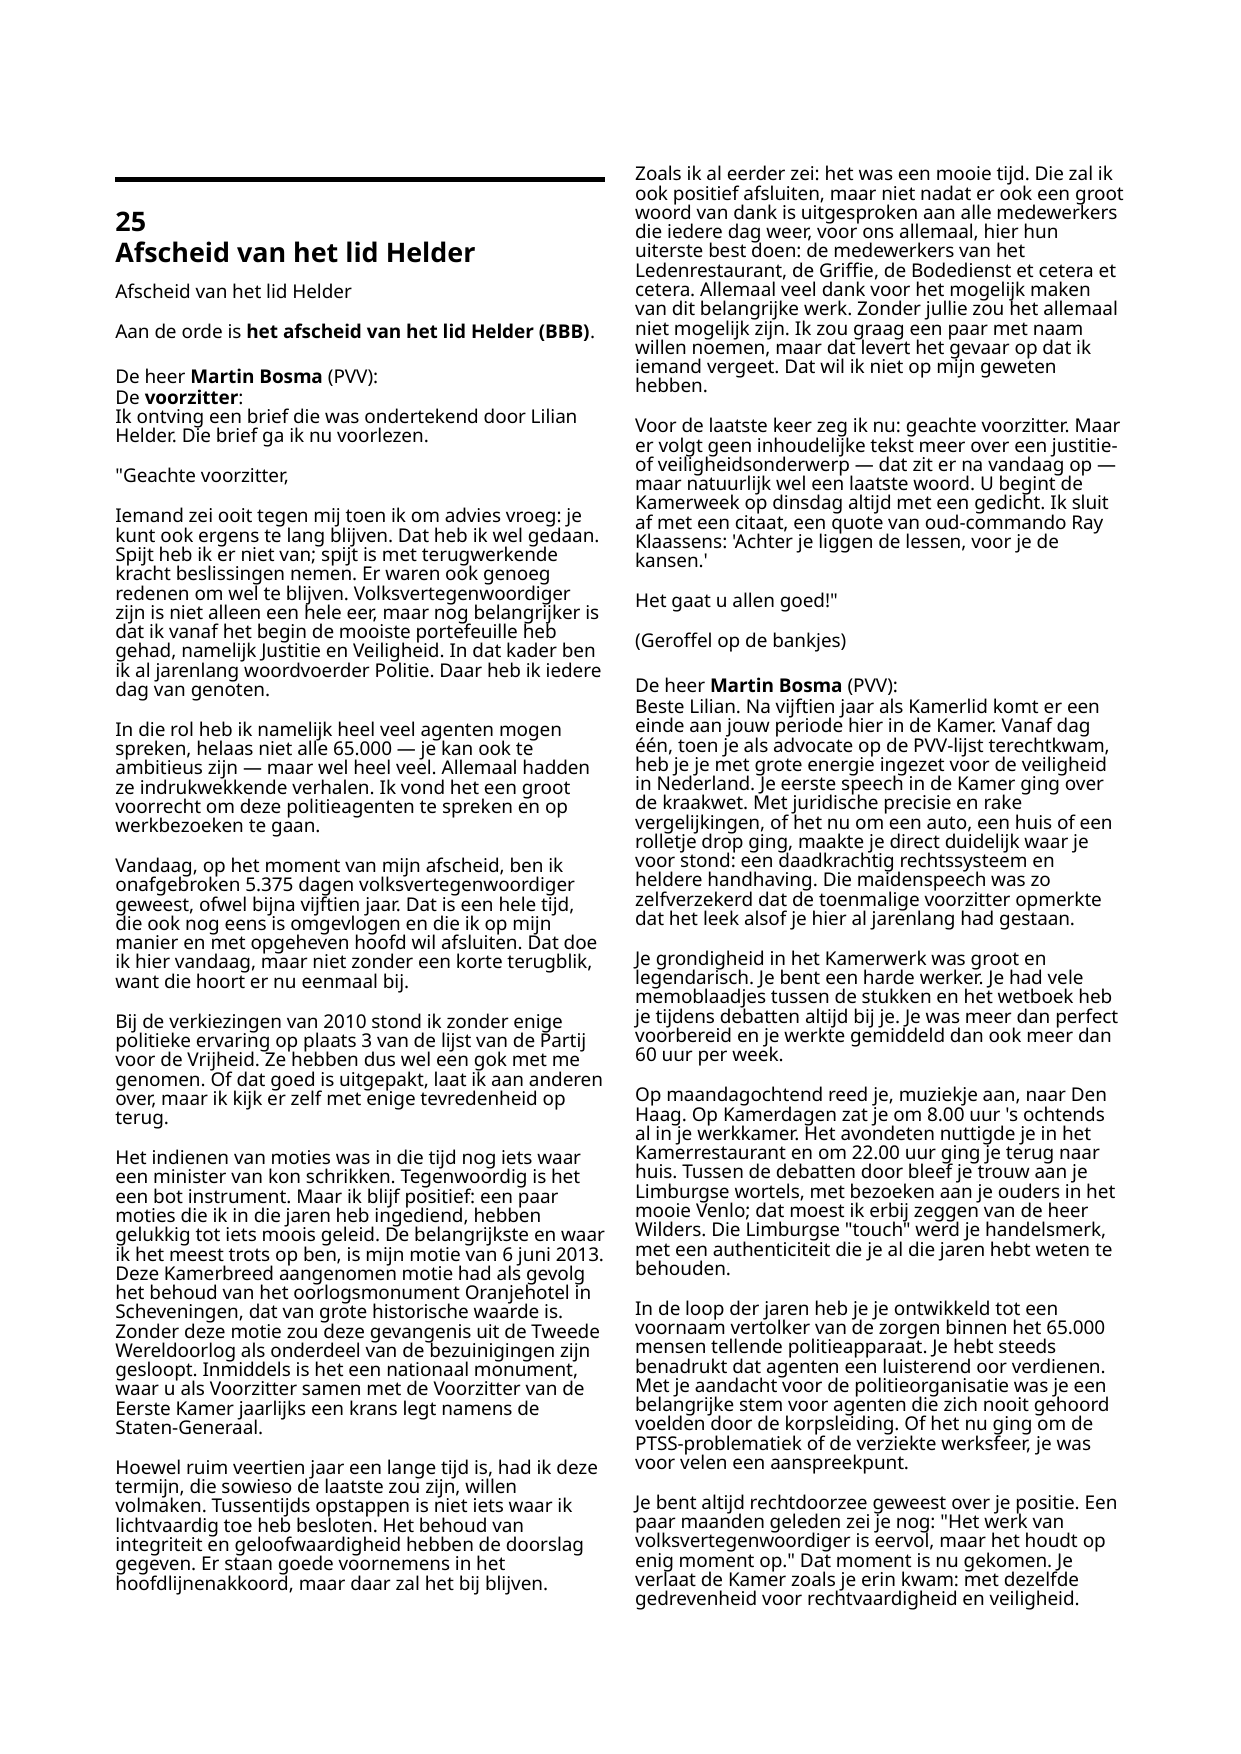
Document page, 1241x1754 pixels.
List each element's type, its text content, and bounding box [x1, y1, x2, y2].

text Bij de verkiezingen van 2010 stond ik zonder enige politieke ervaring op plaats 3 van de lijst van de Partij voor de Vrijheid. Ze hebben dus wel een gok met me genomen. Of dat goed is uitgepakt, laat ik aan anderen over, maar ik kijk er zelf met enige tevredenheid op terug. [115, 1013, 605, 1128]
text Vandaag, op het moment van mijn afscheid, ben ik onafgebroken 5.375 dagen volksvertegenwoordiger geweest, ofwel bijna vijftien jaar. Dat is een hele tijd, die ook nog eens is omgevlogen en die ik op mijn manier en met opgeheven hoofd wil afsluiten. Dat doe ik hier vandaag, maar niet zonder een korte terugblik, want die hoort er nu eenmaal bij. [115, 857, 605, 992]
text De heer Martin Bosma (PVV): [115, 363, 605, 389]
text Je grondigheid in het Kamerwerk was groot en legendarisch. Je bent een harde werker. Je had vele memoblaadjes tussen de stukken en het wetboek heb je tijdens debatten altijd bij je. Je was meer dan perfect voorbereid en je werkte gemiddeld dan ook meer dan 60 uur per week. [635, 950, 1125, 1066]
text Zoals ik al eerder zei: het was een mooie tijd. Die zal ik ook positief afsluiten, maar niet nadat er ook een groot woord van dank is uitgesproken aan alle medewerkers die iedere dag weer, voor ons allemaal, hier hun uiterste best doen: de medewerkers van het Ledenrestaurant, de Griffie, de Bodedienst et cetera et cetera. Allemaal veel dank voor het mogelijk maken van dit belangrijke werk. Zonder jullie zou het allemaal niet mogelijk zijn. Ik zou graag een paar met naam willen noemen, maar dat levert het gevaar op dat ik iemand vergeet. Dat wil ik niet op mijn geweten hebben. [635, 165, 1125, 397]
text (Geroffel op de bankjes) [635, 632, 1125, 651]
text Het gaat u allen goed!" [635, 592, 1125, 611]
text Het indienen van moties was in die tijd nog iets waar een minister van kon schrikken. Tegenwoordig is het een bot instrument. Maar ik blijf positief: een paar moties die ik in die jaren heb ingediend, hebben gelukkig tot iets moois geleid. De belangrijkste en waar ik het meest trots op ben, is mijn motie van 6 juni 2013. Deze Kamerbreed aangenomen motie had als gevolg het behoud van het oorlogsmonument Oranjehotel in Scheveningen, dat van grote historische waarde is. Zonder deze motie zou deze gevangenis uit de Tweede Wereldoorlog als onderdeel van de bezuinigingen zijn gesloopt. Inmiddels is het een nationaal monument, waar u als Voorzitter samen met de Voorzitter van de Eerste Kamer jaarlijks een krans legt namens de Staten-Generaal. [115, 1149, 605, 1438]
text Afscheid van het lid Helder [115, 239, 605, 283]
text Ik ontving een brief die was ondertekend door Lilian Helder. Die brief ga ik nu voorlezen. [115, 408, 605, 447]
text Iemand zei ooit tegen mij toen ik om advies vroeg: je kunt ook ergens te lang blijven. Dat heb ik wel gedaan. Spijt heb ik er niet van; spijt is met terugwerkende kracht beslissingen nemen. Er waren ook genoeg redenen om wel te blijven. Volksvertegenwoordiger zijn is niet alleen een hele eer, maar nog belangrijker is dat ik vanaf het begin de mooiste portefeuille heb gehad, namelijk Justitie en Veiligheid. In dat kader ben ik al jarenlang woordvoerder Politie. Daar heb ik iedere dag van genoten. [115, 507, 605, 700]
text De voorzitter: [115, 389, 605, 408]
text Voor de laatste keer zeg ik nu: geachte voorzitter. Maar er volgt geen inhoudelijke tekst meer over een justitie- of veiligheidsonderwerp — dat zit er na vandaag op — maar natuurlijk wel een laatste woord. U begint de Kamerweek op dinsdag altijd met een gedicht. Ik sluit af met een citaat, een quote van oud-commando Ray Klaassens: 'Achter je liggen de lessen, voor je de kansen.' [635, 417, 1125, 571]
text Hoewel ruim veertien jaar een lange tijd is, had ik deze termijn, die sowieso de laatste zou zijn, willen volmaken. Tussentijds opstappen is niet iets waar ik lichtvaardig toe heb besloten. Het behoud van integriteit en geloofwaardigheid hebben de doorslag gegeven. Er staan goede voornemens in het hoofdlijnenakkoord, maar daar zal het bij blijven. [115, 1459, 605, 1594]
text Op maandagochtend reed je, muziekje aan, naar Den Haag. Op Kamerdagen zat je om 8.00 uur 's ochtends al in je werkkamer. Het avondeten nuttigde je in het Kamerrestaurant en om 22.00 uur ging je terug naar huis. Tussen de debatten door bleef je trouw aan je Limburgse wortels, met bezoeken aan je ouders in het mooie Venlo; dat moest ik erbij zeggen van de heer Wilders. Die Limburgse "touch" werd je handelsmerk, met een authenticiteit die je al die jaren hebt weten te behouden. [635, 1086, 1125, 1279]
text "Geachte voorzitter, [115, 467, 605, 487]
text Aan de orde is het afscheid van het lid Helder (BBB). [115, 323, 605, 342]
text In die rol heb ik namelijk heel veel agenten mogen spreken, helaas niet alle 65.000 — je kan ook te ambitieus zijn — maar wel heel veel. Allemaal hadden ze indrukwekkende verhalen. Ik vond het een groot voorrecht om deze politieagenten te spreken en op werkbezoeken te gaan. [115, 721, 605, 836]
text 25 [115, 203, 605, 239]
text Afscheid van het lid Helder [115, 283, 605, 302]
text In de loop der jaren heb je je ontwikkeld tot een voornaam vertolker van de zorgen binnen het 65.000 mensen tellende politieapparaat. Je hebt steeds benadrukt dat agenten een luisterend oor verdienen. Met je aandacht voor de politieorganisatie was je een belangrijke stem voor agenten die zich nooit gehoord voelden door de korpsleiding. Of het nu ging om de PTSS-problematiek of de verziekte werksfeer, je was voor velen een aanspreekpunt. [635, 1300, 1125, 1473]
text Beste Lilian. Na vijftien jaar als Kamerlid komt er een einde aan jouw periode hier in de Kamer. Vanaf dag één, toen je als advocate op de PVV-lijst terechtkwam, heb je je met grote energie ingezet voor de veiligheid in Nederland. Je eerste speech in de Kamer ging over de kraakwet. Met juridische precisie en rake vergelijkingen, of het nu om een auto, een huis of een rolletje drop ging, maakte je direct duidelijk waar je voor stond: een daadkrachtig rechtssysteem en heldere handhaving. Die maidenspeech was zo zelfverzekerd dat de toenmalige voorzitter opmerkte dat het leek alsof je hier al jarenlang had gestaan. [635, 698, 1125, 929]
text Je bent altijd rechtdoorzee geweest over je positie. Een paar maanden geleden zei je nog: "Het werk van volksvertegenwoordiger is eervol, maar het houdt op enig moment op." Dat moment is nu gekomen. Je verlaat de Kamer zoals je erin kwam: met dezelfde gedrevenheid voor rechtvaardigheid en veiligheid. [635, 1494, 1125, 1609]
text De heer Martin Bosma (PVV): [635, 672, 1125, 698]
